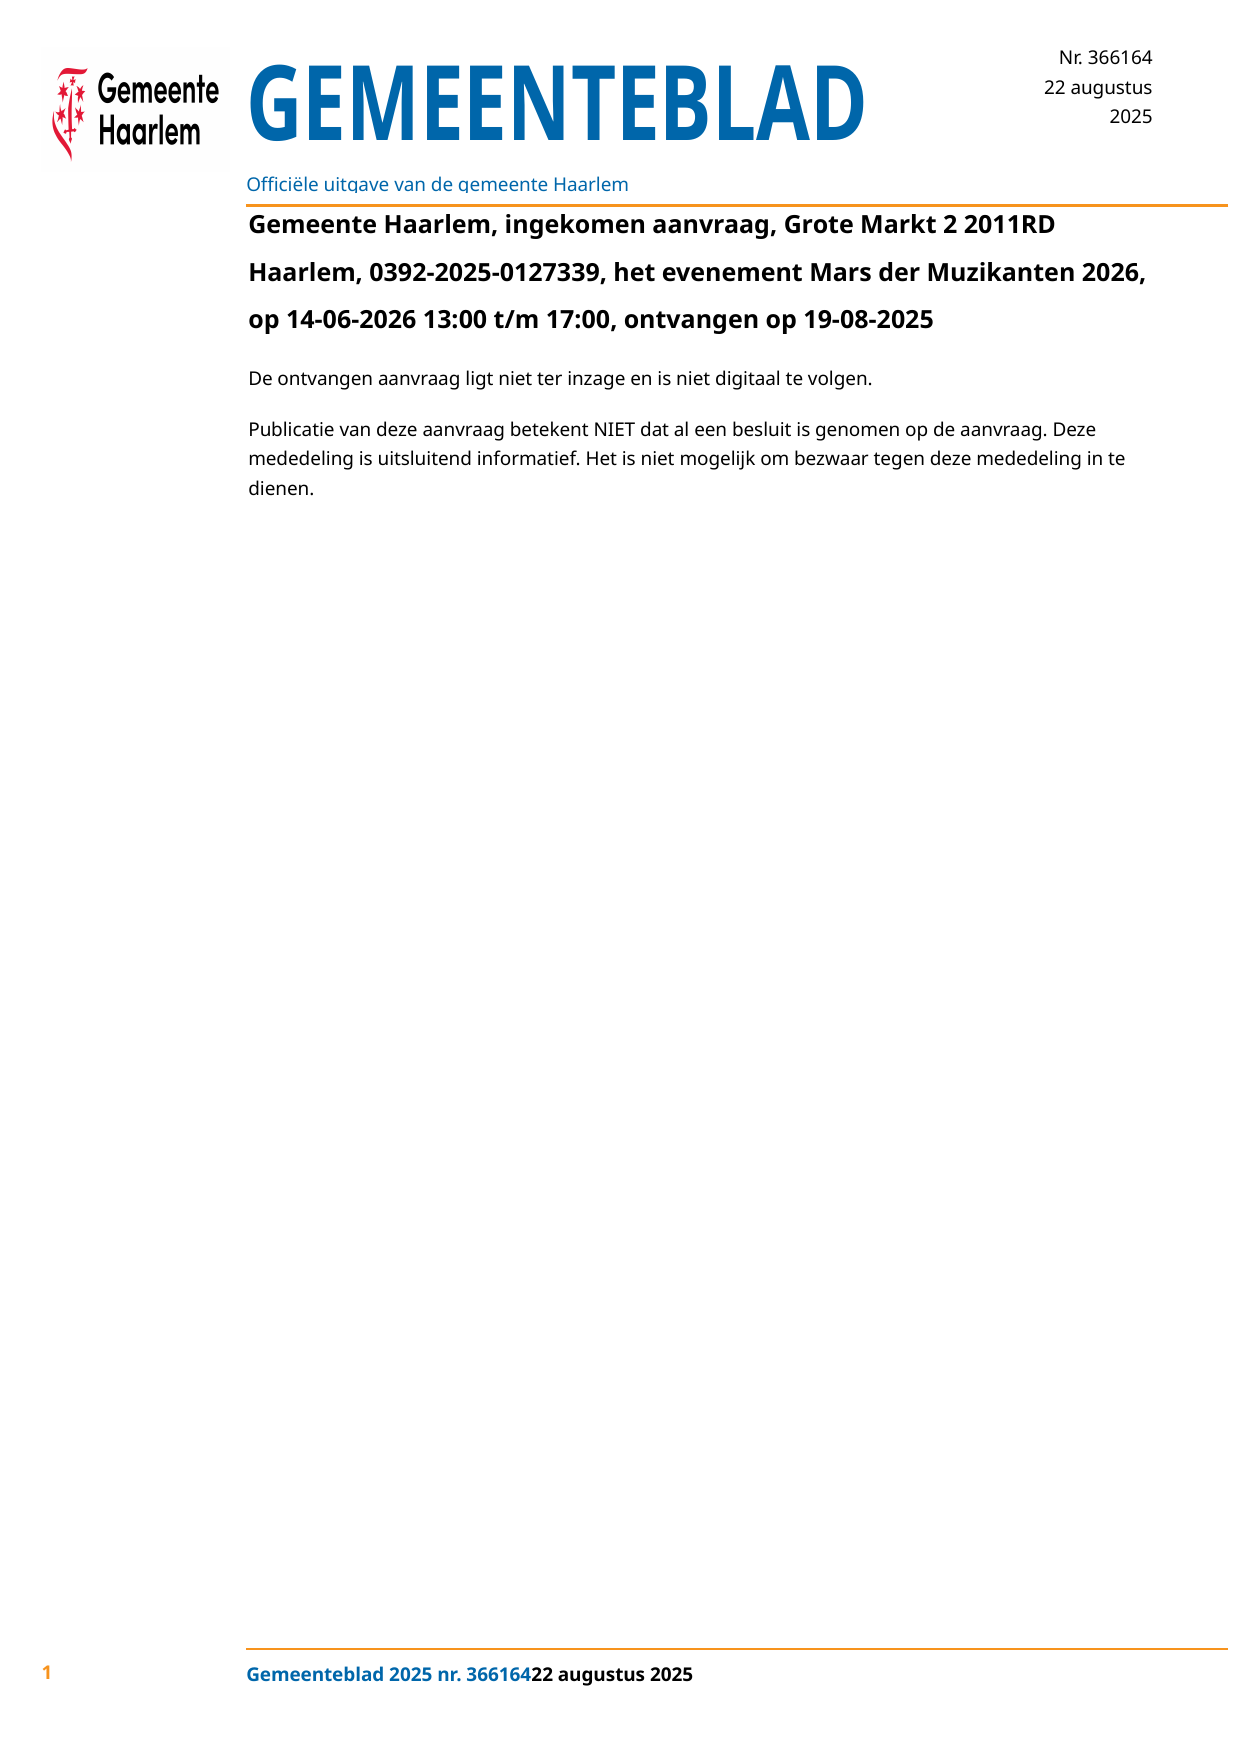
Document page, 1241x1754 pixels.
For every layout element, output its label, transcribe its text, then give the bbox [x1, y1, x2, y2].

text Gemeente Haarlem, ingekomen aanvraag, Grote Markt 2 2011RD Haarlem, 0392-2025-0127339, het evenement Mars der Muzikanten 2026, op 14-06-2026 13:00 t/m 17:00, ontvangen op 19-08-2025 [248, 207, 1152, 336]
text Publicatie van deze aanvraag betekent NIET dat al een besluit is genomen op de aanvraag. Deze mededeling is uitsluitend informatief. Het is niet mogelijk om bezwaar tegen deze mededeling in te dienen. [248, 416, 1152, 501]
text De ontvangen aanvraag ligt niet ter inzage en is niet digitaal te volgen. [248, 366, 1152, 391]
picture [41, 47, 231, 172]
